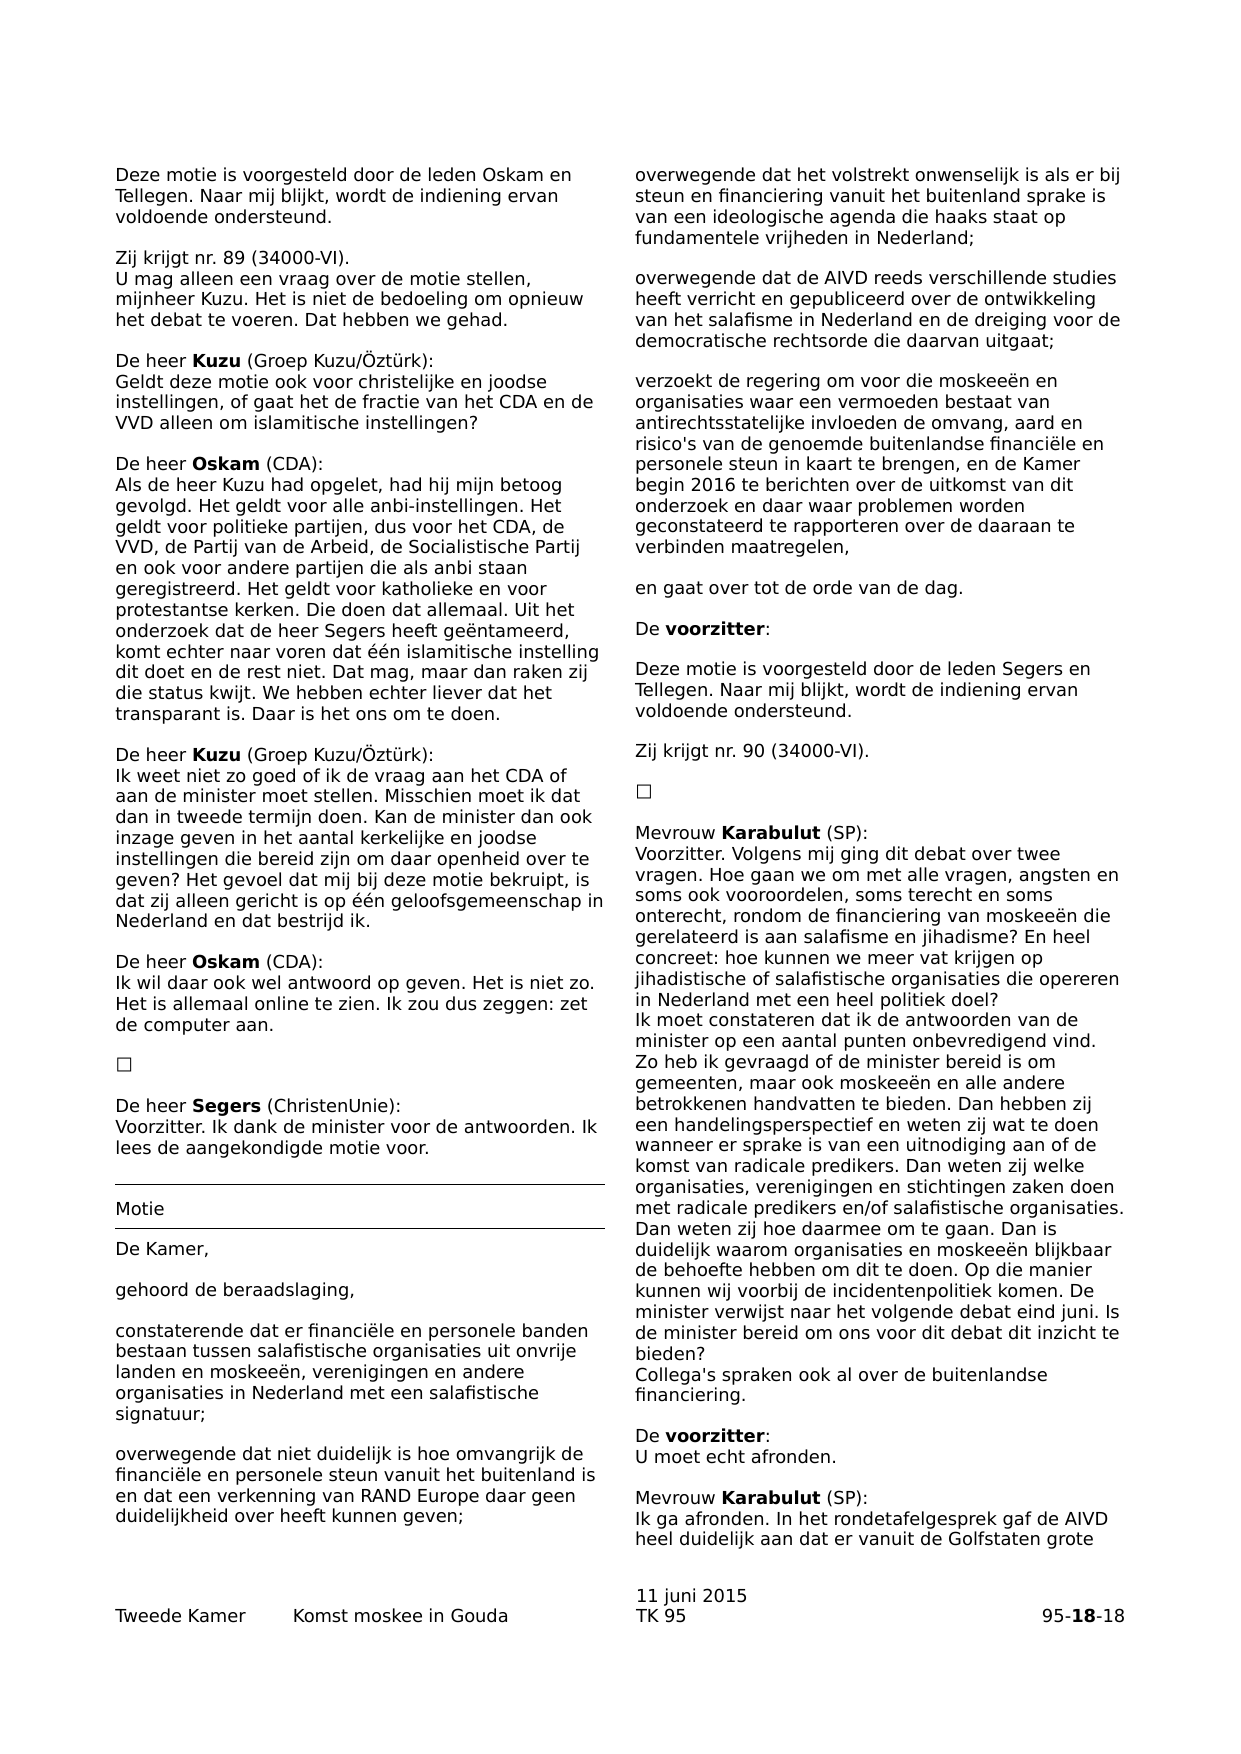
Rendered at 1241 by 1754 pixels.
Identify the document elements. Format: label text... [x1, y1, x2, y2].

text Mevrouw Karabulut (SP): [635, 823, 1125, 843]
text De heer Oskam (CDA): [115, 454, 605, 475]
text verzoekt de regering om voor die moskeeën en organisaties waar een vermoeden bestaat van antirechtsstatelijke invloeden de omvang, aard en risico's van de genoemde buitenlandse financiële en personele steun in kaart te brengen, en de Kamer begin 2016 te berichten over de uitkomst van dit onderzoek en daar waar problemen worden geconstateerd te rapporteren over de daaraan te verbinden maatregelen, [635, 371, 1125, 558]
text overwegende dat het volstrekt onwenselijk is als er bij steun en financiering vanuit het buitenland sprake is van een ideologische agenda die haaks staat op fundamentele vrijheden in Nederland; [635, 165, 1125, 248]
text Ik moet constateren dat ik de antwoorden van de minister op een aantal punten onbevredigend vind. Zo heb ik gevraagd of de minister bereid is om gemeenten, maar ook moskeeën en alle andere betrokkenen handvatten te bieden. Dan hebben zij een handelingsperspectief en weten zij wat te doen wanneer er sprake is van een uitnodiging aan of de komst van radicale predikers. Dan weten zij welke organisaties, verenigingen en stichtingen zaken doen met radicale predikers en/of salafistische organisaties. Dan weten zij hoe daarmee om te gaan. Dan is duidelijk waarom organisaties en moskeeën blijkbaar de behoefte hebben om dit te doen. Op die manier kunnen wij voorbij de incidentenpolitiek komen. De minister verwijst naar het volgende debat eind juni. Is de minister bereid om ons voor dit debat dit inzicht te bieden? [635, 1010, 1125, 1364]
text U mag alleen een vraag over de motie stellen, mijnheer Kuzu. Het is niet de bedoeling om opnieuw het debat te voeren. Dat hebben we gehad. [115, 268, 605, 331]
text overwegende dat niet duidelijk is hoe omvangrijk de financiële en personele steun vanuit het buitenland is en dat een verkenning van RAND Europe daar geen duidelijkheid over heeft kunnen geven; [115, 1444, 605, 1527]
text overwegende dat de AIVD reeds verschillende studies heeft verricht en gepubliceerd over de ontwikkeling van het salafisme in Nederland en de dreiging voor de democratische rechtsorde die daarvan uitgaat; [635, 268, 1125, 351]
text De heer Kuzu (Groep Kuzu/Öztürk): [115, 351, 605, 371]
text De voorzitter: [635, 618, 1125, 639]
text Ik weet niet zo goed of ik de vraag aan het CDA of aan de minister moet stellen. Misschien moet ik dat dan in tweede termijn doen. Kan de minister dan ook inzage geven in het aantal kerkelijke en joodse instellingen die bereid zijn om daar openheid over te geven? Het gevoel dat mij bij deze motie bekruipt, is dat zij alleen gericht is op één geloofsgemeenschap in Nederland en dat bestrijd ik. [115, 765, 605, 932]
text Motie [115, 1198, 605, 1219]
text ⬜ [115, 1055, 605, 1076]
text De heer Segers (ChristenUnie): [115, 1096, 605, 1117]
text Voorzitter. Ik dank de minister voor de antwoorden. Ik lees de aangekondigde motie voor. [115, 1117, 605, 1158]
text De heer Oskam (CDA): [115, 952, 605, 973]
text en gaat over tot de orde van de dag. [635, 578, 1125, 598]
text gehoord de beraadslaging, [115, 1280, 605, 1301]
text Deze motie is voorgesteld door de leden Segers en Tellegen. Naar mij blijkt, wordt de indiening ervan voldoende ondersteund. [635, 659, 1125, 721]
text Als de heer Kuzu had opgelet, had hij mijn betoog gevolgd. Het geldt voor alle anbi-instellingen. Het geldt voor politieke partijen, dus voor het CDA, de VVD, de Partij van de Arbeid, de Socialistische Partij en ook voor andere partijen die als anbi staan geregistreerd. Het geldt voor katholieke en voor protestantse kerken. Die doen dat allemaal. Uit het onderzoek dat de heer Segers heeft geëntameerd, komt echter naar voren dat één islamitische instelling dit doet en de rest niet. Dat mag, maar dan raken zij die status kwijt. We hebben echter liever dat het transparant is. Daar is het ons om te doen. [115, 475, 605, 725]
text U moet echt afronden. [635, 1447, 1125, 1468]
text Ik ga afronden. In het rondetafelgesprek gaf de AIVD heel duidelijk aan dat er vanuit de Golfstaten grote [635, 1508, 1125, 1550]
text Zij krijgt nr. 89 (34000-VI). [115, 247, 605, 268]
text Zij krijgt nr. 90 (34000-VI). [635, 741, 1125, 762]
text Voorzitter. Volgens mij ging dit debat over twee vragen. Hoe gaan we om met alle vragen, angsten en soms ook vooroordelen, soms terecht en soms onterecht, rondom de financiering van moskeeën die gerelateerd is aan salafisme en jihadisme? En heel concreet: hoe kunnen we meer vat krijgen op jihadistische of salafistische organisaties die opereren in Nederland met een heel politiek doel? [635, 843, 1125, 1010]
text De voorzitter: [635, 1426, 1125, 1447]
text De Kamer, [115, 1239, 605, 1260]
text Geldt deze motie ook voor christelijke en joodse instellingen, of gaat het de fractie van het CDA en de VVD alleen om islamitische instellingen? [115, 371, 605, 434]
text constaterende dat er financiële en personele banden bestaan tussen salafistische organisaties uit onvrije landen en moskeeën, verenigingen en andere organisaties in Nederland met een salafistische signatuur; [115, 1321, 605, 1424]
text Deze motie is voorgesteld door de leden Oskam en Tellegen. Naar mij blijkt, wordt de indiening ervan voldoende ondersteund. [115, 165, 605, 227]
text Mevrouw Karabulut (SP): [635, 1488, 1125, 1508]
text Ik wil daar ook wel antwoord op geven. Het is niet zo. Het is allemaal online te zien. Ik zou dus zeggen: zet de computer aan. [115, 973, 605, 1035]
text Collega's spraken ook al over de buitenlandse financiering. [635, 1364, 1125, 1406]
text De heer Kuzu (Groep Kuzu/Öztürk): [115, 745, 605, 765]
text ⬜ [635, 782, 1125, 803]
